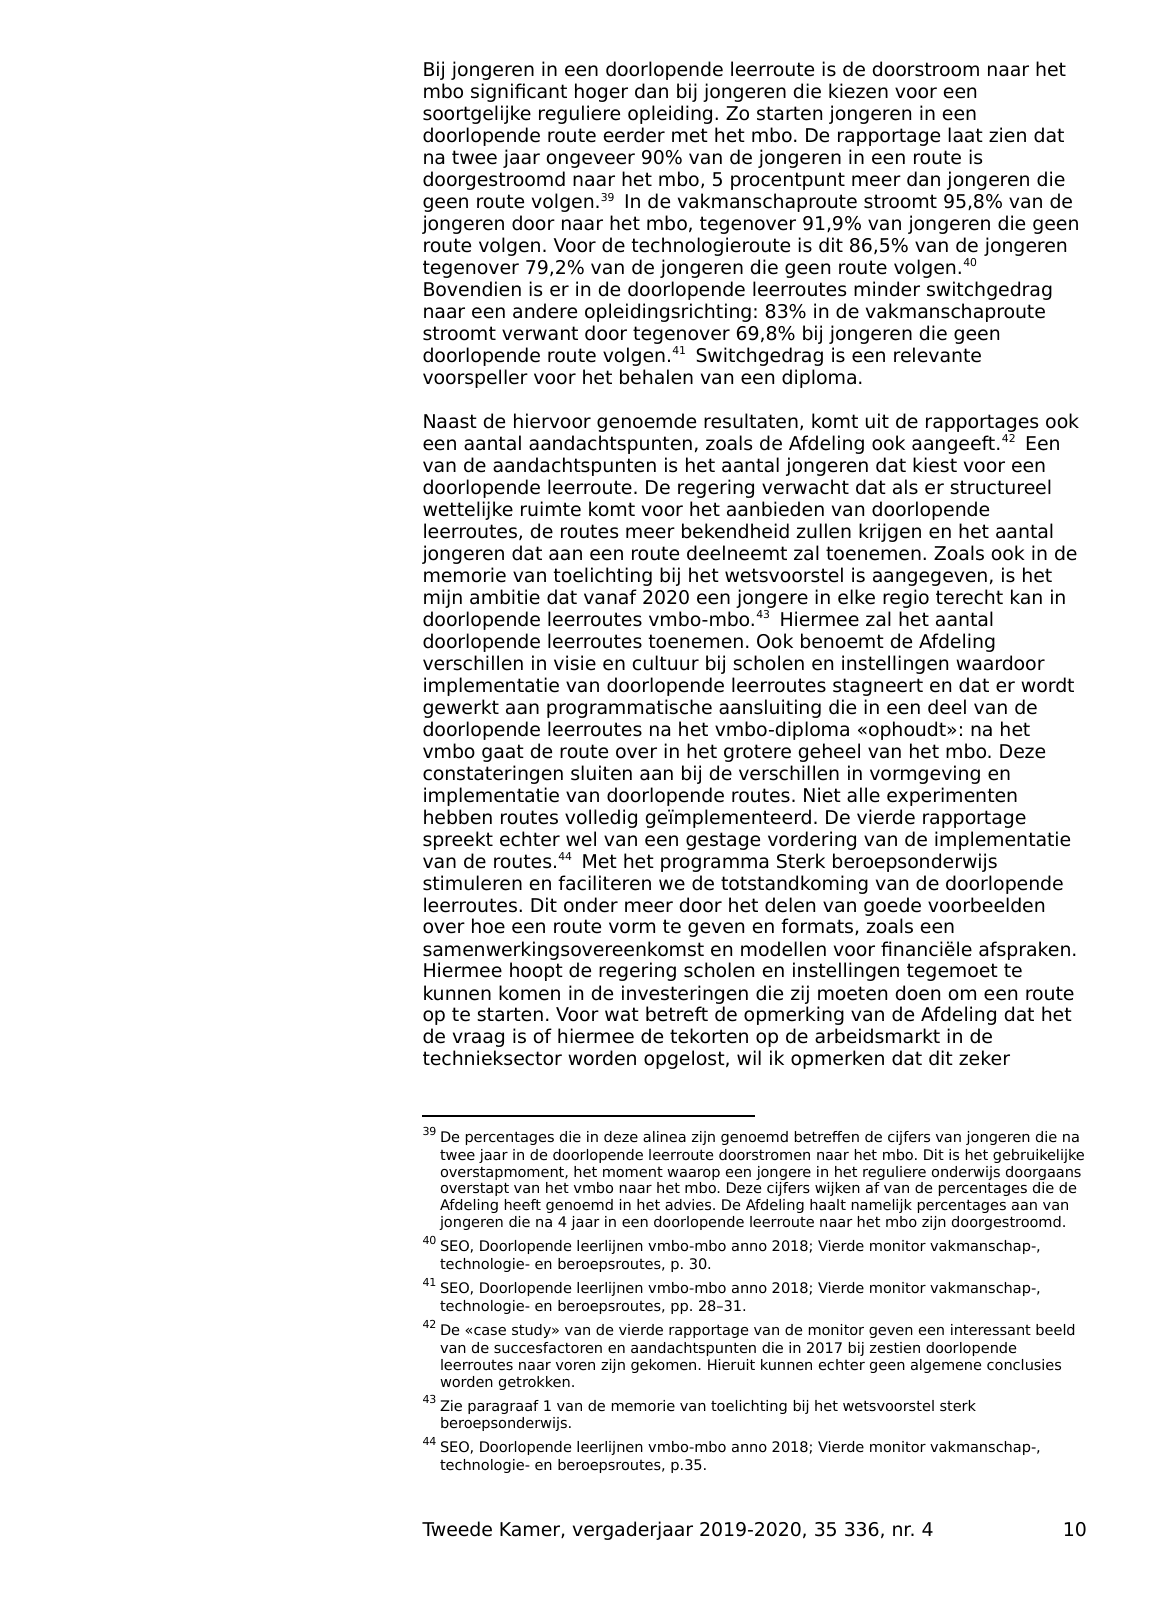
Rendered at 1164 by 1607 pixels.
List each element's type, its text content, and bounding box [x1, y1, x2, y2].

text SEO, Doorlopende leerlijnen vmbo-mbo anno 2018; Vierde monitor vakmanschap-, technologie- en beroepsroutes, pp. 28–31. [422, 1276, 1087, 1315]
text Bij jongeren in een doorlopende leerroute is de doorstroom naar het mbo significant hoger dan bij jongeren die kiezen voor een soortgelijke reguliere opleiding. Zo starten jongeren in een doorlopende route eerder met het mbo. De rapportage laat zien dat na twee jaar ongeveer 90% van de jongeren in een route is doorgestroomd naar het mbo, 5 procentpunt meer dan jongeren die geen route volgen. In de vakmanschaproute stroomt 95,8% van de jongeren door naar het mbo, tegenover 91,9% van jongeren die geen route volgen. Voor de technologieroute is dit 86,5% van de jongeren tegenover 79,2% van de jongeren die geen route volgen. [422, 59, 1087, 279]
text Bovendien is er in de doorlopende leerroutes minder switchgedrag naar een andere opleidingsrichting: 83% in de vakmanschaproute stroomt verwant door tegenover 69,8% bij jongeren die geen doorlopende route volgen. Switchgedrag is een relevante voorspeller voor het behalen van een diploma. [422, 279, 1087, 389]
text Naast de hiervoor genoemde resultaten, komt uit de rapportages ook een aantal aandachtspunten, zoals de Afdeling ook aangeeft. Een van de aandachtspunten is het aantal jongeren dat kiest voor een doorlopende leerroute. De regering verwacht dat als er structureel wettelijke ruimte komt voor het aanbieden van doorlopende leerroutes, de routes meer bekendheid zullen krijgen en het aantal jongeren dat aan een route deelneemt zal toenemen. Zoals ook in de memorie van toelichting bij het wetsvoorstel is aangegeven, is het mijn ambitie dat vanaf 2020 een jongere in elke regio terecht kan in doorlopende leerroutes vmbo-mbo. Hiermee zal het aantal doorlopende leerroutes toenemen. Ook benoemt de Afdeling verschillen in visie en cultuur bij scholen en instellingen waardoor implementatie van doorlopende leerroutes stagneert en dat er wordt gewerkt aan programmatische aansluiting die in een deel van de doorlopende leerroutes na het vmbo-diploma «ophoudt»: na het vmbo gaat de route over in het grotere geheel van het mbo. Deze constateringen sluiten aan bij de verschillen in vormgeving en implementatie van doorlopende routes. Niet alle experimenten hebben routes volledig geïmplementeerd. De vierde rapportage spreekt echter wel van een gestage vordering van de implementatie van de routes. Met het programma Sterk beroepsonderwijs stimuleren en faciliteren we de totstandkoming van de doorlopende leerroutes. Dit onder meer door het delen van goede voorbeelden over hoe een route vorm te geven en formats, zoals een samenwerkingsovereenkomst en modellen voor financiële afspraken. Hiermee hoopt de regering scholen en instellingen tegemoet te kunnen komen in de investeringen die zij moeten doen om een route op te starten. Voor wat betreft de opmerking van de Afdeling dat het de vraag is of hiermee de tekorten op de arbeidsmarkt in de technieksector worden opgelost, wil ik opmerken dat dit zeker [422, 411, 1087, 1070]
text De «case study» van de vierde rapportage van de monitor geven een interessant beeld van de succesfactoren en aandachtspunten die in 2017 bij zestien doorlopende leerroutes naar voren zijn gekomen. Hieruit kunnen echter geen algemene conclusies worden getrokken. [422, 1318, 1087, 1391]
text SEO, Doorlopende leerlijnen vmbo-mbo anno 2018; Vierde monitor vakmanschap-, technologie- en beroepsroutes, p.35. [422, 1435, 1087, 1474]
text De percentages die in deze alinea zijn genoemd betreffen de cijfers van jongeren die na twee jaar in de doorlopende leerroute doorstromen naar het mbo. Dit is het gebruikelijke overstapmoment, het moment waarop een jongere in het reguliere onderwijs doorgaans overstapt van het vmbo naar het mbo. Deze cijfers wijken af van de percentages die de Afdeling heeft genoemd in het advies. De Afdeling haalt namelijk percentages aan van jongeren die na 4 jaar in een doorlopende leerroute naar het mbo zijn doorgestroomd. [422, 1125, 1087, 1231]
text Zie paragraaf 1 van de memorie van toelichting bij het wetsvoorstel sterk beroepsonderwijs. [422, 1393, 1087, 1432]
text SEO, Doorlopende leerlijnen vmbo-mbo anno 2018; Vierde monitor vakmanschap-, technologie- en beroepsroutes, p. 30. [422, 1234, 1087, 1273]
